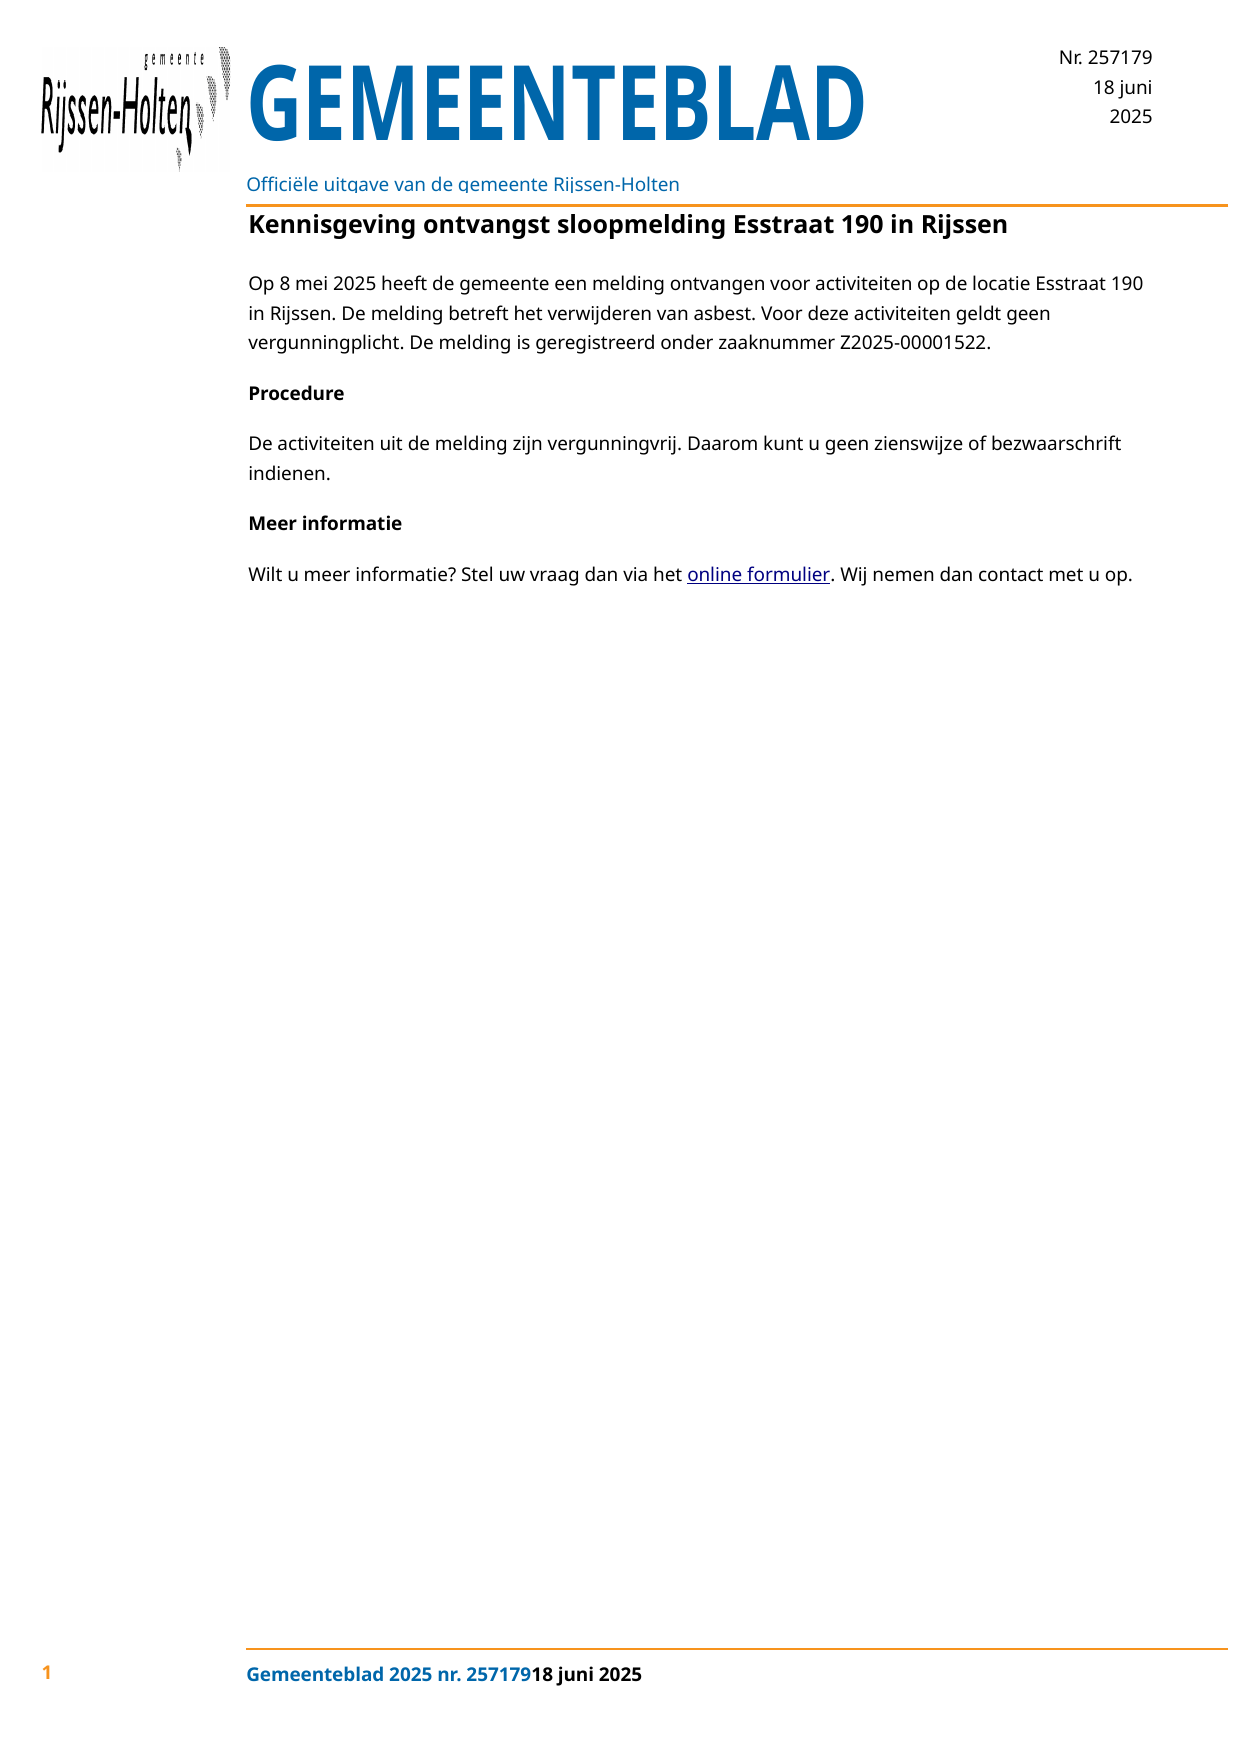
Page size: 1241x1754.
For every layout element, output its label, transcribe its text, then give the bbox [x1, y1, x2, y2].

text De activiteiten uit de melding zijn vergunningvrij. Daarom kunt u geen zienswijze of bezwaarschrift indienen. [248, 430, 1152, 486]
text Wilt u meer informatie? Stel uw vraag dan via het online formulier. Wij nemen dan contact met u op. [248, 561, 1152, 586]
text Op 8 mei 2025 heeft de gemeente een melding ontvangen voor activiteiten op de locatie Esstraat 190 in Rijssen. De melding betreft het verwijderen van asbest. Voor deze activiteiten geldt geen vergunningplicht. De melding is geregistreerd onder zaaknummer Z2025-00001522. [248, 270, 1152, 355]
picture [41, 47, 231, 172]
text Kennisgeving ontvangst sloopmelding Esstraat 190 in Rijssen [248, 207, 1152, 241]
text Meer informatie [248, 510, 1152, 536]
text Procedure [248, 380, 1152, 406]
